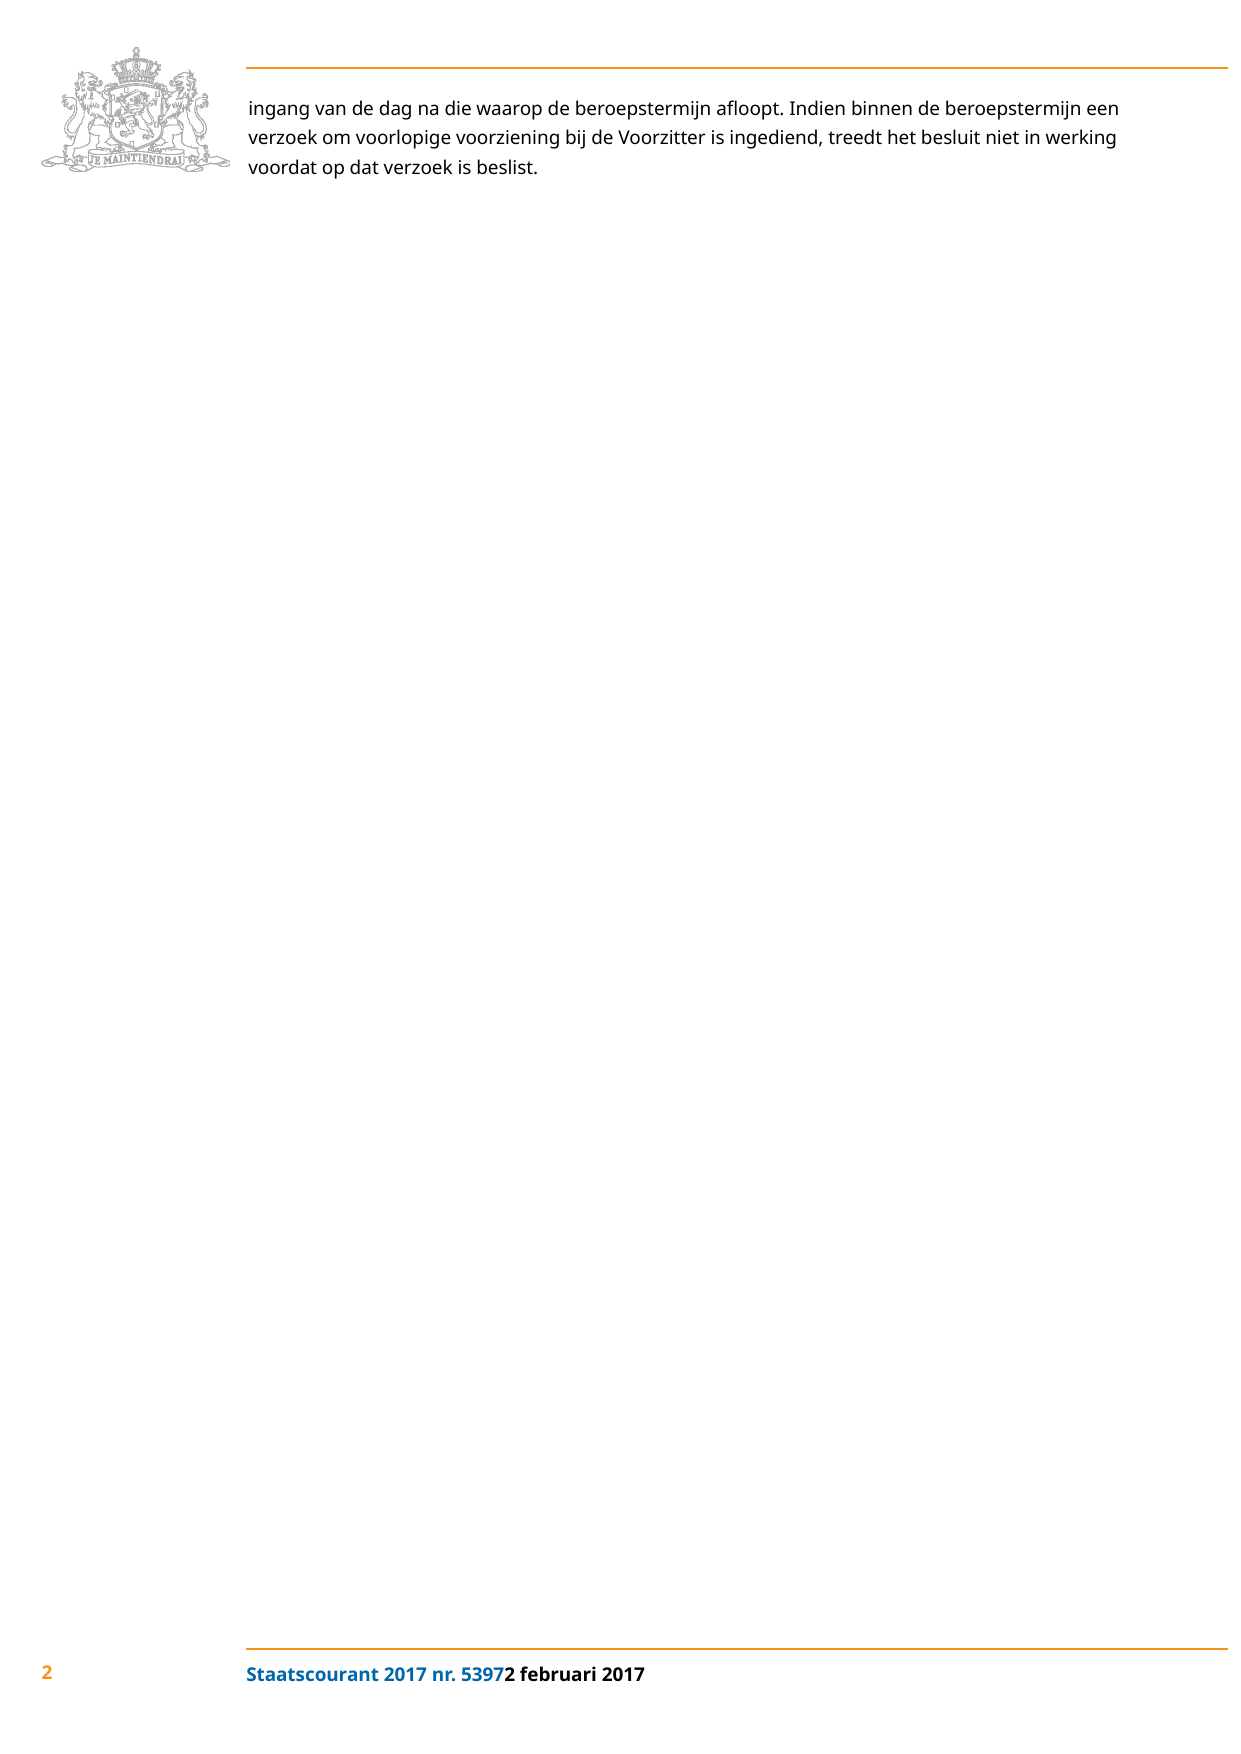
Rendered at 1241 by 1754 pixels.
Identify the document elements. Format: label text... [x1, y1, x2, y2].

picture [41, 47, 231, 172]
text ingang van de dag na die waarop de beroepstermijn afloopt. Indien binnen de beroepstermijn een verzoek om voorlopige voorziening bij de Voorzitter is ingediend, treedt het besluit niet in werking voordat op dat verzoek is beslist. [248, 95, 1152, 180]
